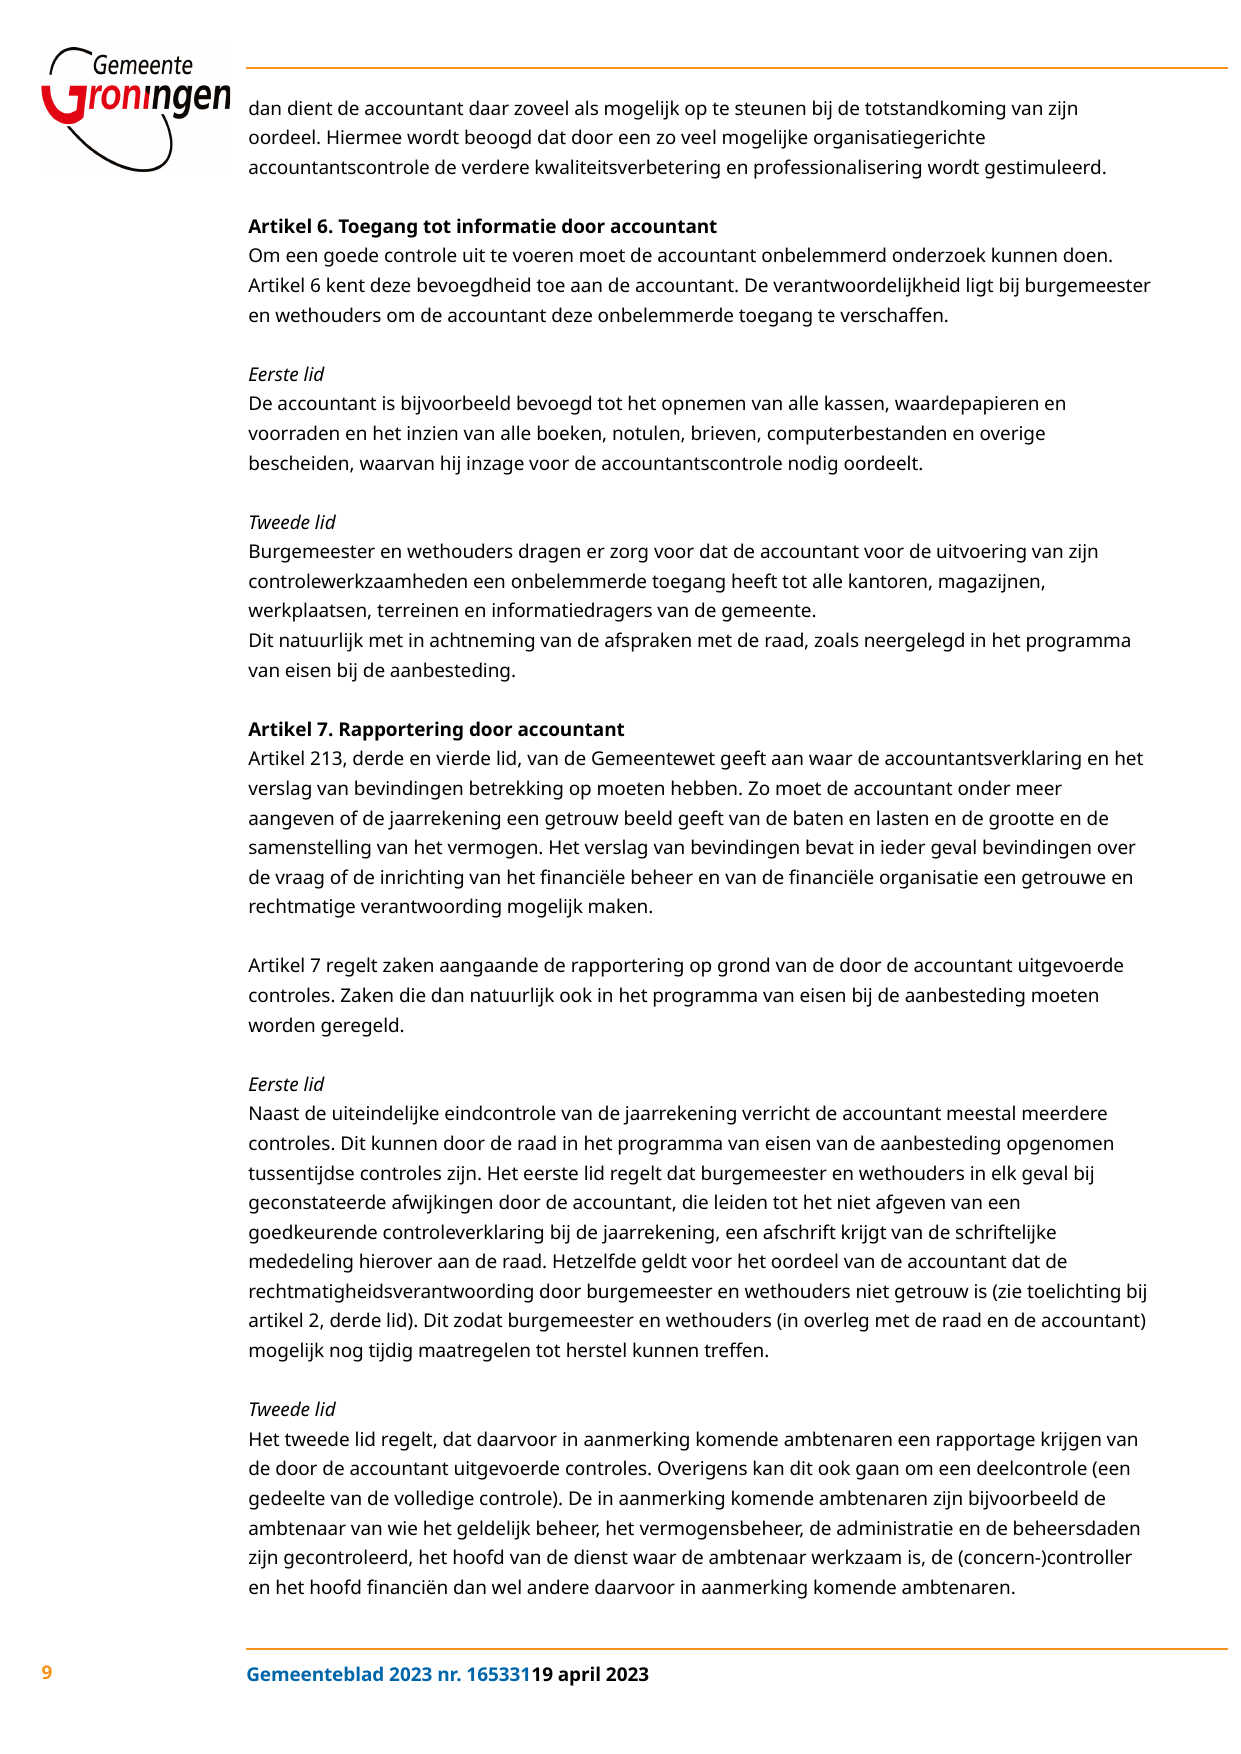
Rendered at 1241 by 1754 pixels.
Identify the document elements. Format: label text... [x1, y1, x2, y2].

text dan dient de accountant daar zoveel als mogelijk op te steunen bij de totstandkoming van zijn oordeel. Hiermee wordt beoogd dat door een zo veel mogelijke organisatiegerichte accountantscontrole de verdere kwaliteitsverbetering en professionalisering wordt gestimuleerd. [248, 95, 1152, 180]
text Naast de uiteindelijke eindcontrole van de jaarrekening verricht de accountant meestal meerdere controles. Dit kunnen door de raad in het programma van eisen van de aanbesteding opgenomen tussentijdse controles zijn. Het eerste lid regelt dat burgemeester en wethouders in elk geval bij geconstateerde afwijkingen door de accountant, die leiden tot het niet afgeven van een goedkeurende controleverklaring bij de jaarrekening, een afschrift krijgt van de schriftelijke mededeling hierover aan de raad. Hetzelfde geldt voor het oordeel van de accountant dat de rechtmatigheidsverantwoording door burgemeester en wethouders niet getrouw is (zie toelichting bij artikel 2, derde lid). Dit zodat burgemeester en wethouders (in overleg met de raad en de accountant) mogelijk nog tijdig maatregelen tot herstel kunnen treffen. [248, 1101, 1152, 1363]
text Tweede lid [248, 1396, 1152, 1422]
text Artikel 213, derde en vierde lid, van de Gemeentewet geeft aan waar de accountantsverklaring en het verslag van bevindingen betrekking op moeten hebben. Zo moet de accountant onder meer aangeven of de jaarrekening een getrouw beeld geeft van de baten en lasten en de grootte en de samenstelling van het vermogen. Het verslag van bevindingen bevat in ieder geval bevindingen over de vraag of de inrichting van het financiële beheer en van de financiële organisatie een getrouwe en rechtmatige verantwoording mogelijk maken. [248, 746, 1152, 919]
text Dit natuurlijk met in achtneming van de afspraken met de raad, zoals neergelegd in het programma van eisen bij de aanbesteding. [248, 627, 1152, 683]
text Tweede lid [248, 509, 1152, 535]
text Om een goede controle uit te voeren moet de accountant onbelemmerd onderzoek kunnen doen. Artikel 6 kent deze bevoegdheid toe aan de accountant. De verantwoordelijkheid ligt bij burgemeester en wethouders om de accountant deze onbelemmerde toegang te verschaffen. [248, 243, 1152, 328]
text Artikel 7. Rapportering door accountant [248, 716, 1152, 742]
text Eerste lid [248, 361, 1152, 387]
text Eerste lid [248, 1071, 1152, 1097]
text Artikel 6. Toegang tot informatie door accountant [248, 213, 1152, 239]
text De accountant is bijvoorbeeld bevoegd tot het opnemen van alle kassen, waardepapieren en voorraden en het inzien van alle boeken, notulen, brieven, computerbestanden en overige bescheiden, waarvan hij inzage voor de accountantscontrole nodig oordeelt. [248, 391, 1152, 476]
text Artikel 7 regelt zaken aangaande de rapportering op grond van de door de accountant uitgevoerde controles. Zaken die dan natuurlijk ook in het programma van eisen bij de aanbesteding moeten worden geregeld. [248, 953, 1152, 1038]
text Burgemeester en wethouders dragen er zorg voor dat de accountant voor de uitvoering van zijn controlewerkzaamheden een onbelemmerde toegang heeft tot alle kantoren, magazijnen, werkplaatsen, terreinen en informatiedragers van de gemeente. [248, 538, 1152, 623]
text Het tweede lid regelt, dat daarvoor in aanmerking komende ambtenaren een rapportage krijgen van de door de accountant uitgevoerde controles. Overigens kan dit ook gaan om een deelcontrole (een gedeelte van de volledige controle). De in aanmerking komende ambtenaren zijn bijvoorbeeld de ambtenaar van wie het geldelijk beheer, het vermogensbeheer, de administratie en de beheersdaden zijn gecontroleerd, het hoofd van de dienst waar de ambtenaar werkzaam is, de (concern-)controller en het hoofd financiën dan wel andere daarvoor in aanmerking komende ambtenaren. [248, 1426, 1152, 1600]
picture [41, 47, 231, 172]
